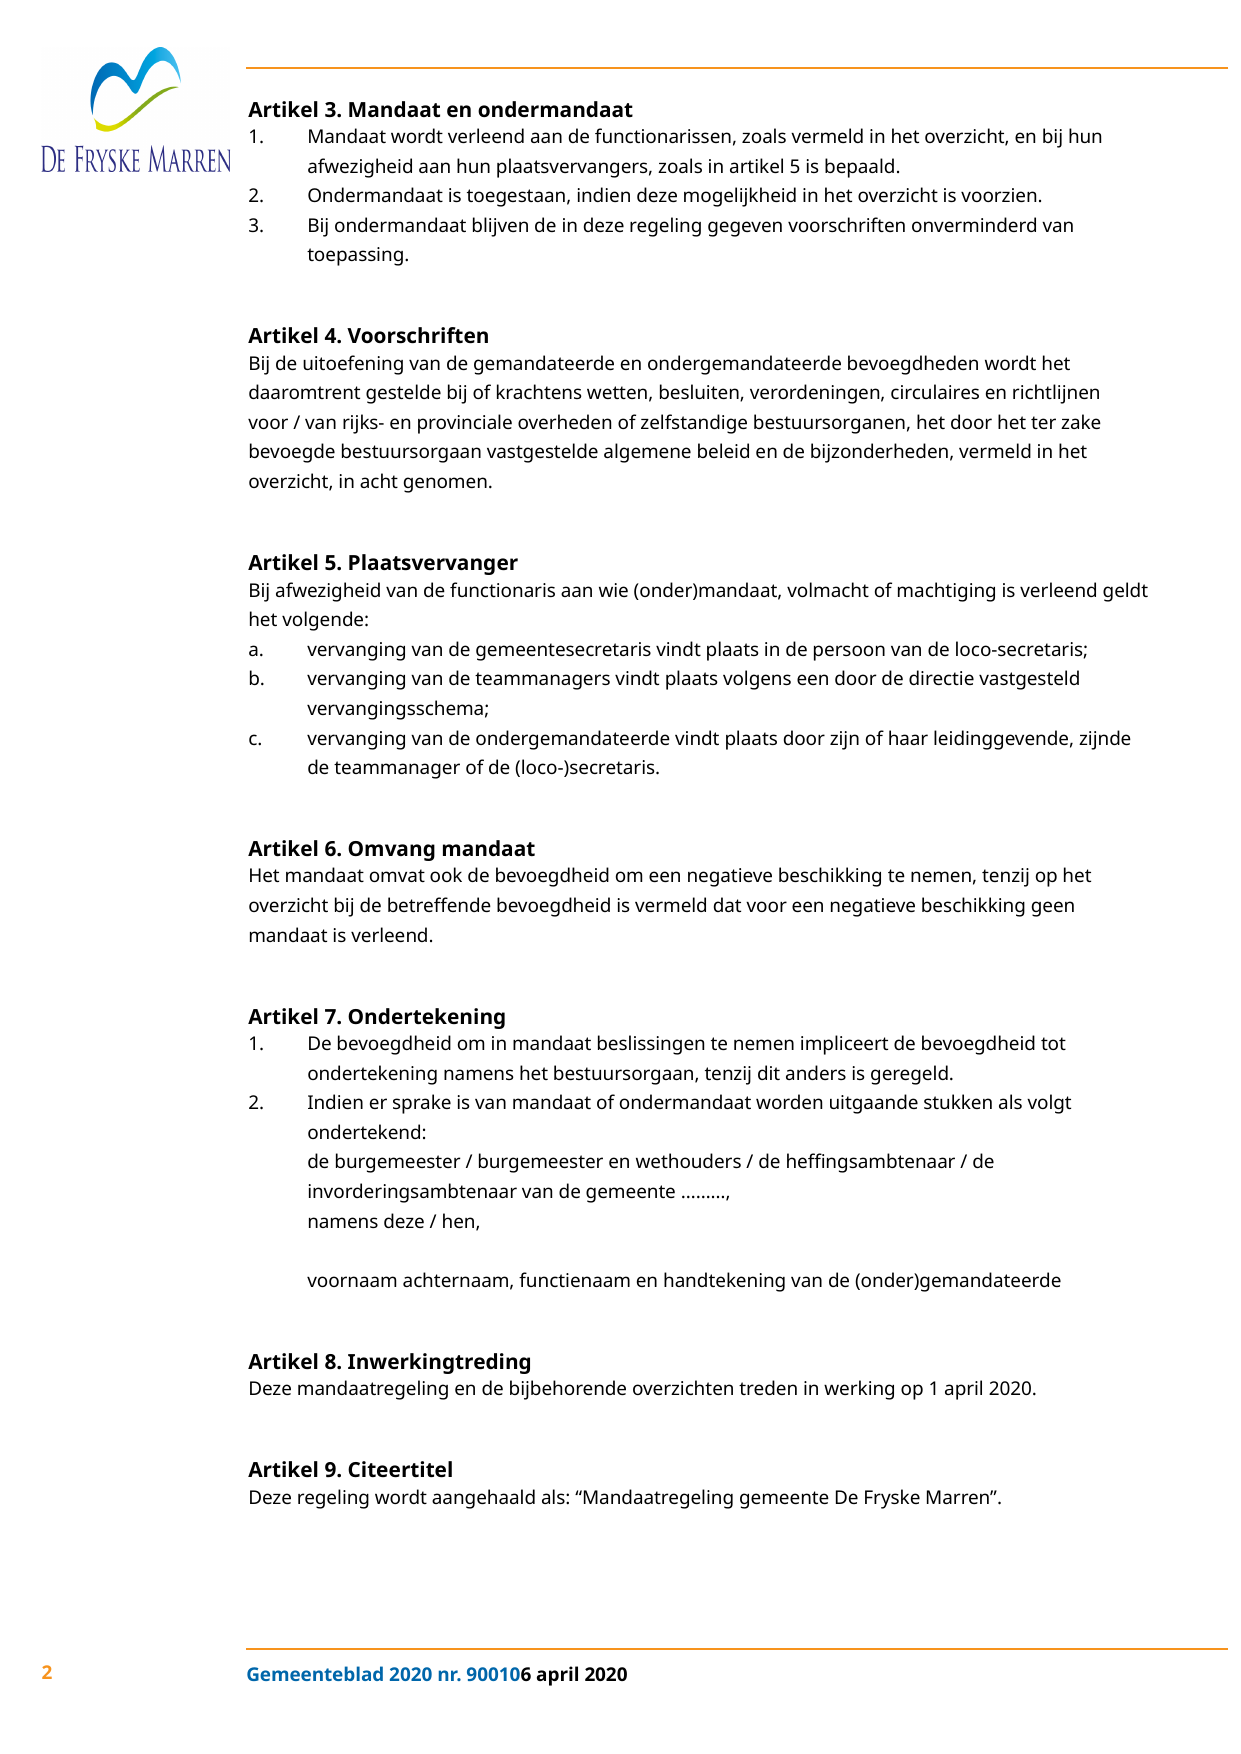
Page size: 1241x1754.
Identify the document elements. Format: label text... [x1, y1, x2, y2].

list Ondermandaat is toegestaan, indien deze mogelijkheid in het overzicht is voorzien. [248, 182, 1152, 208]
text Artikel 9. Citeertitel [248, 1455, 1152, 1484]
text Deze regeling wordt aangehaald als: “Mandaatregeling gemeente De Fryske Marren”. [248, 1484, 1152, 1509]
text Artikel 6. Omvang mandaat [248, 834, 1152, 863]
list Indien er sprake is van mandaat of ondermandaat worden uitgaande stukken als volgt ondertekend: [248, 1089, 1152, 1145]
list vervanging van de gemeentesecretaris vindt plaats in de persoon van de loco-secretaris; [248, 636, 1152, 662]
text Artikel 8. Inwerkingtreding [248, 1347, 1152, 1375]
list de burgemeester / burgemeester en wethouders / de heffingsambtenaar / de invorderingsambtenaar van de gemeente ………, [248, 1149, 1152, 1204]
text Artikel 4. Voorschriften [248, 322, 1152, 350]
list Bij ondermandaat blijven de in deze regeling gegeven voorschriften onverminderd van toepassing. [248, 212, 1152, 267]
list voornaam achternaam, functienaam en handtekening van de (onder)gemandateerde [248, 1267, 1152, 1293]
list vervanging van de teammanagers vindt plaats volgens een door de directie vastgesteld vervangingsschema; [248, 666, 1152, 721]
list namens deze / hen, [248, 1208, 1152, 1233]
text Deze mandaatregeling en de bijbehorende overzichten treden in werking op 1 april 2020. [248, 1375, 1152, 1401]
text Artikel 3. Mandaat en ondermandaat [248, 95, 1152, 123]
picture [41, 47, 231, 172]
text Artikel 7. Ondertekening [248, 1002, 1152, 1030]
text Artikel 5. Plaatsvervanger [248, 548, 1152, 577]
list vervanging van de ondergemandateerde vindt plaats door zijn of haar leidinggevende, zijnde de teammanager of de (loco-)secretaris. [248, 725, 1152, 780]
text Bij afwezigheid van de functionaris aan wie (onder)mandaat, volmacht of machtiging is verleend geldt het volgende: [248, 577, 1152, 632]
text Bij de uitoefening van de gemandateerde en ondergemandateerde bevoegdheden wordt het daaromtrent gestelde bij of krachtens wetten, besluiten, verordeningen, circulaires en richtlijnen voor / van rijks- en provinciale overheden of zelfstandige bestuursorganen, het door het ter zake bevoegde bestuursorgaan vastgestelde algemene beleid en de bijzonderheden, vermeld in het overzicht, in acht genomen. [248, 350, 1152, 494]
list De bevoegdheid om in mandaat beslissingen te nemen impliceert de bevoegdheid tot ondertekening namens het bestuursorgaan, tenzij dit anders is geregeld. [248, 1030, 1152, 1086]
text Het mandaat omvat ook de bevoegdheid om een negatieve beschikking te nemen, tenzij op het overzicht bij de betreffende bevoegdheid is vermeld dat voor een negatieve beschikking geen mandaat is verleend. [248, 863, 1152, 948]
list Mandaat wordt verleend aan de functionarissen, zoals vermeld in het overzicht, en bij hun afwezigheid aan hun plaatsvervangers, zoals in artikel 5 is bepaald. [248, 123, 1152, 178]
